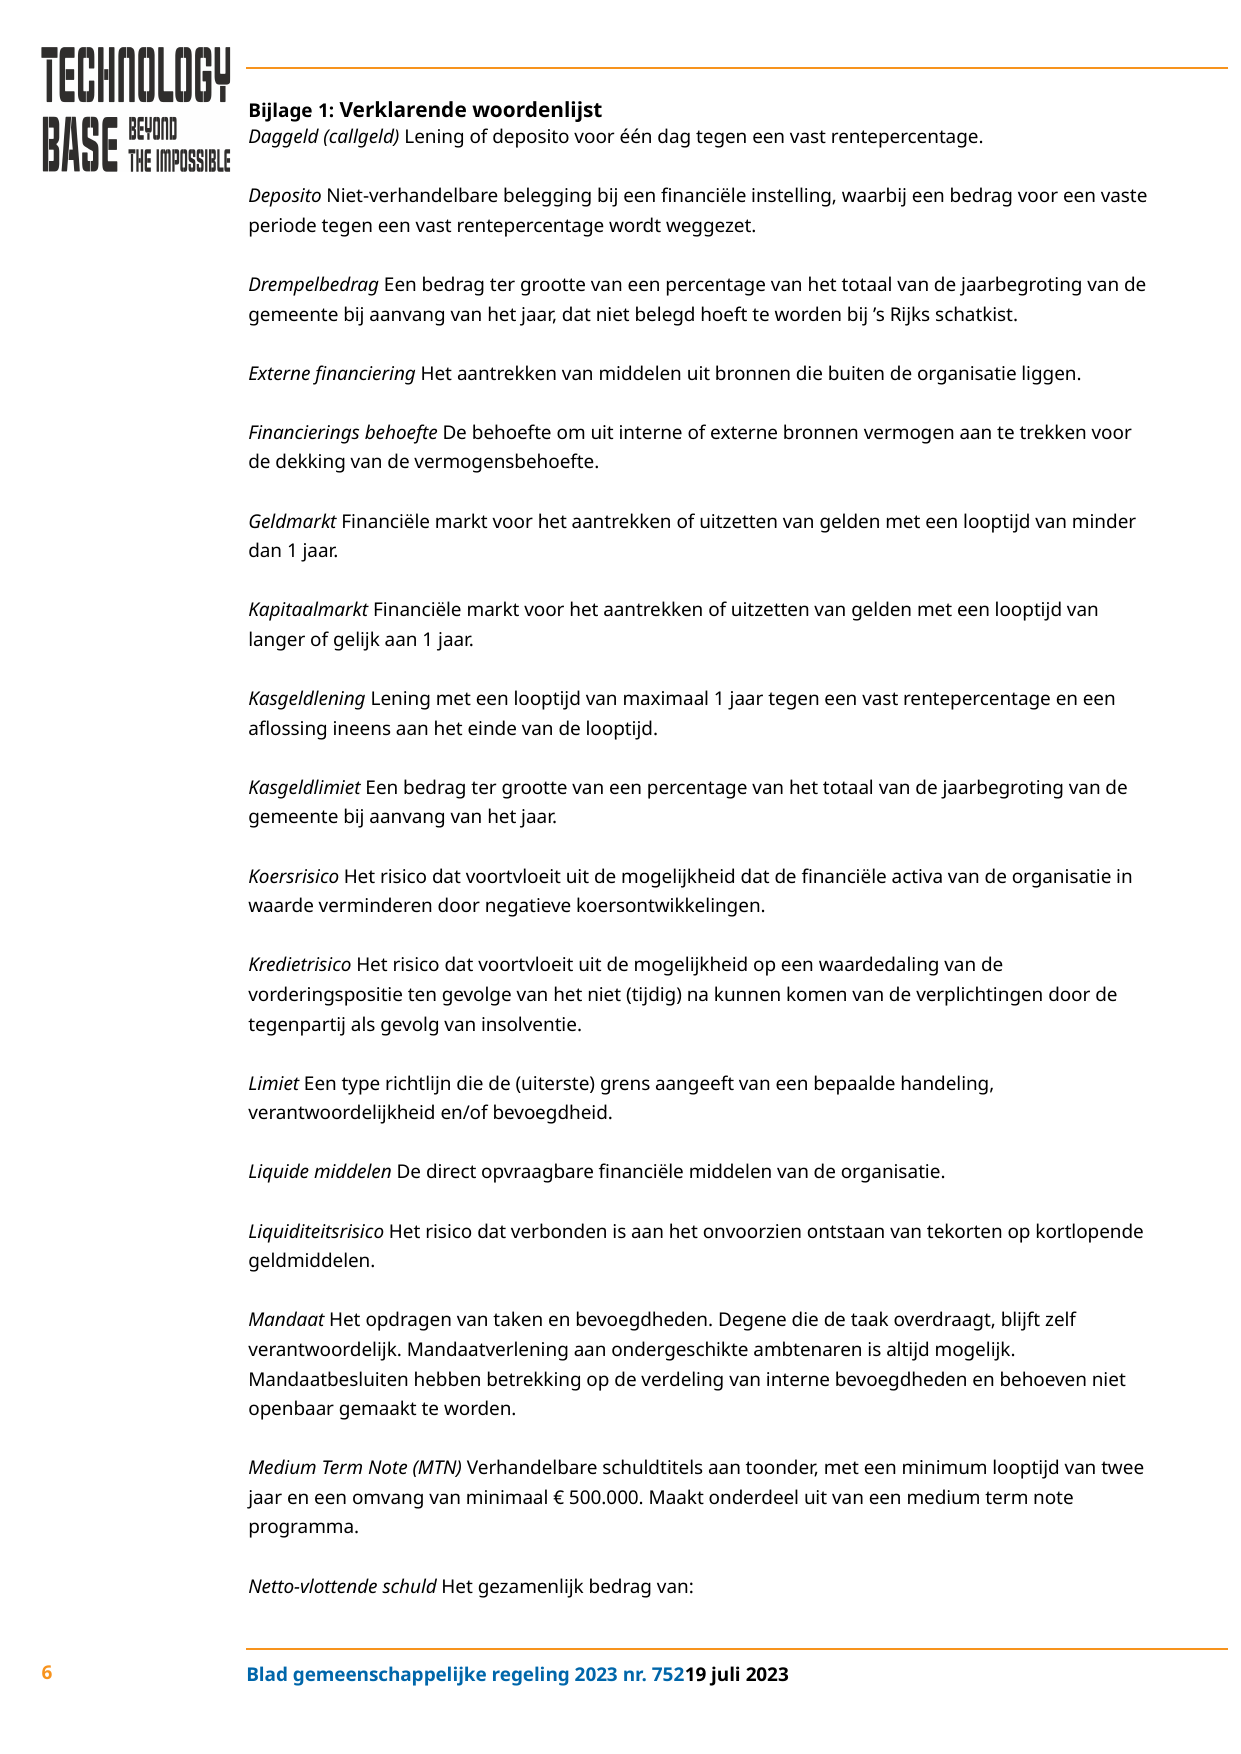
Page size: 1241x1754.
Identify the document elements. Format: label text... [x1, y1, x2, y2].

text Deposito Niet-verhandelbare belegging bij een financiële instelling, waarbij een bedrag voor een vaste periode tegen een vast rentepercentage wordt weggezet. [248, 182, 1152, 238]
text Limiet Een type richtlijn die de (uiterste) grens aangeeft van een bepaalde handeling, verantwoordelijkheid en/of bevoegdheid. [248, 1070, 1152, 1125]
text Financierings behoefte De behoefte om uit interne of externe bronnen vermogen aan te trekken voor de dekking van de vermogensbehoefte. [248, 419, 1152, 474]
text Mandaat Het opdragen van taken en bevoegdheden. Degene die de taak overdraagt, blijft zelf verantwoordelijk. Mandaatverlening aan ondergeschikte ambtenaren is altijd mogelijk. Mandaatbesluiten hebben betrekking op de verdeling van interne bevoegdheden en behoeven niet openbaar gemaakt te worden. [248, 1307, 1152, 1421]
text Kapitaalmarkt Financiële markt voor het aantrekken of uitzetten van gelden met een looptijd van langer of gelijk aan 1 jaar. [248, 597, 1152, 652]
text Bijlage 1: Verklarende woordenlijst [248, 95, 1152, 123]
text Netto-vlottende schuld Het gezamenlijk bedrag van: [248, 1573, 1152, 1599]
picture [41, 47, 231, 172]
text Medium Term Note (MTN) Verhandelbare schuldtitels aan toonder, met een minimum looptijd van twee jaar en een omvang van minimaal € 500.000. Maakt onderdeel uit van een medium term note programma. [248, 1454, 1152, 1539]
text Koersrisico Het risico dat voortvloeit uit de mogelijkheid dat de financiële activa van de organisatie in waarde verminderen door negatieve koersontwikkelingen. [248, 863, 1152, 918]
text Externe financiering Het aantrekken van middelen uit bronnen die buiten de organisatie liggen. [248, 360, 1152, 386]
text Geldmarkt Financiële markt voor het aantrekken of uitzetten van gelden met een looptijd van minder dan 1 jaar. [248, 508, 1152, 563]
text Drempelbedrag Een bedrag ter grootte van een percentage van het totaal van de jaarbegroting van de gemeente bij aanvang van het jaar, dat niet belegd hoeft te worden bij ’s Rijks schatkist. [248, 271, 1152, 327]
text Liquiditeitsrisico Het risico dat verbonden is aan het onvoorzien ontstaan van tekorten op kortlopende geldmiddelen. [248, 1218, 1152, 1273]
text Kasgeldlimiet Een bedrag ter grootte van een percentage van het totaal van de jaarbegroting van de gemeente bij aanvang van het jaar. [248, 774, 1152, 829]
text Daggeld (callgeld) Lening of deposito voor één dag tegen een vast rentepercentage. [248, 123, 1152, 149]
text Kasgeldlening Lening met een looptijd van maximaal 1 jaar tegen een vast rentepercentage en een aflossing ineens aan het einde van de looptijd. [248, 685, 1152, 741]
text Kredietrisico Het risico dat voortvloeit uit de mogelijkheid op een waardedaling van de vorderingspositie ten gevolge van het niet (tijdig) na kunnen komen van de verplichtingen door de tegenpartij als gevolg van insolventie. [248, 952, 1152, 1037]
text Liquide middelen De direct opvraagbare financiële middelen van de organisatie. [248, 1159, 1152, 1184]
